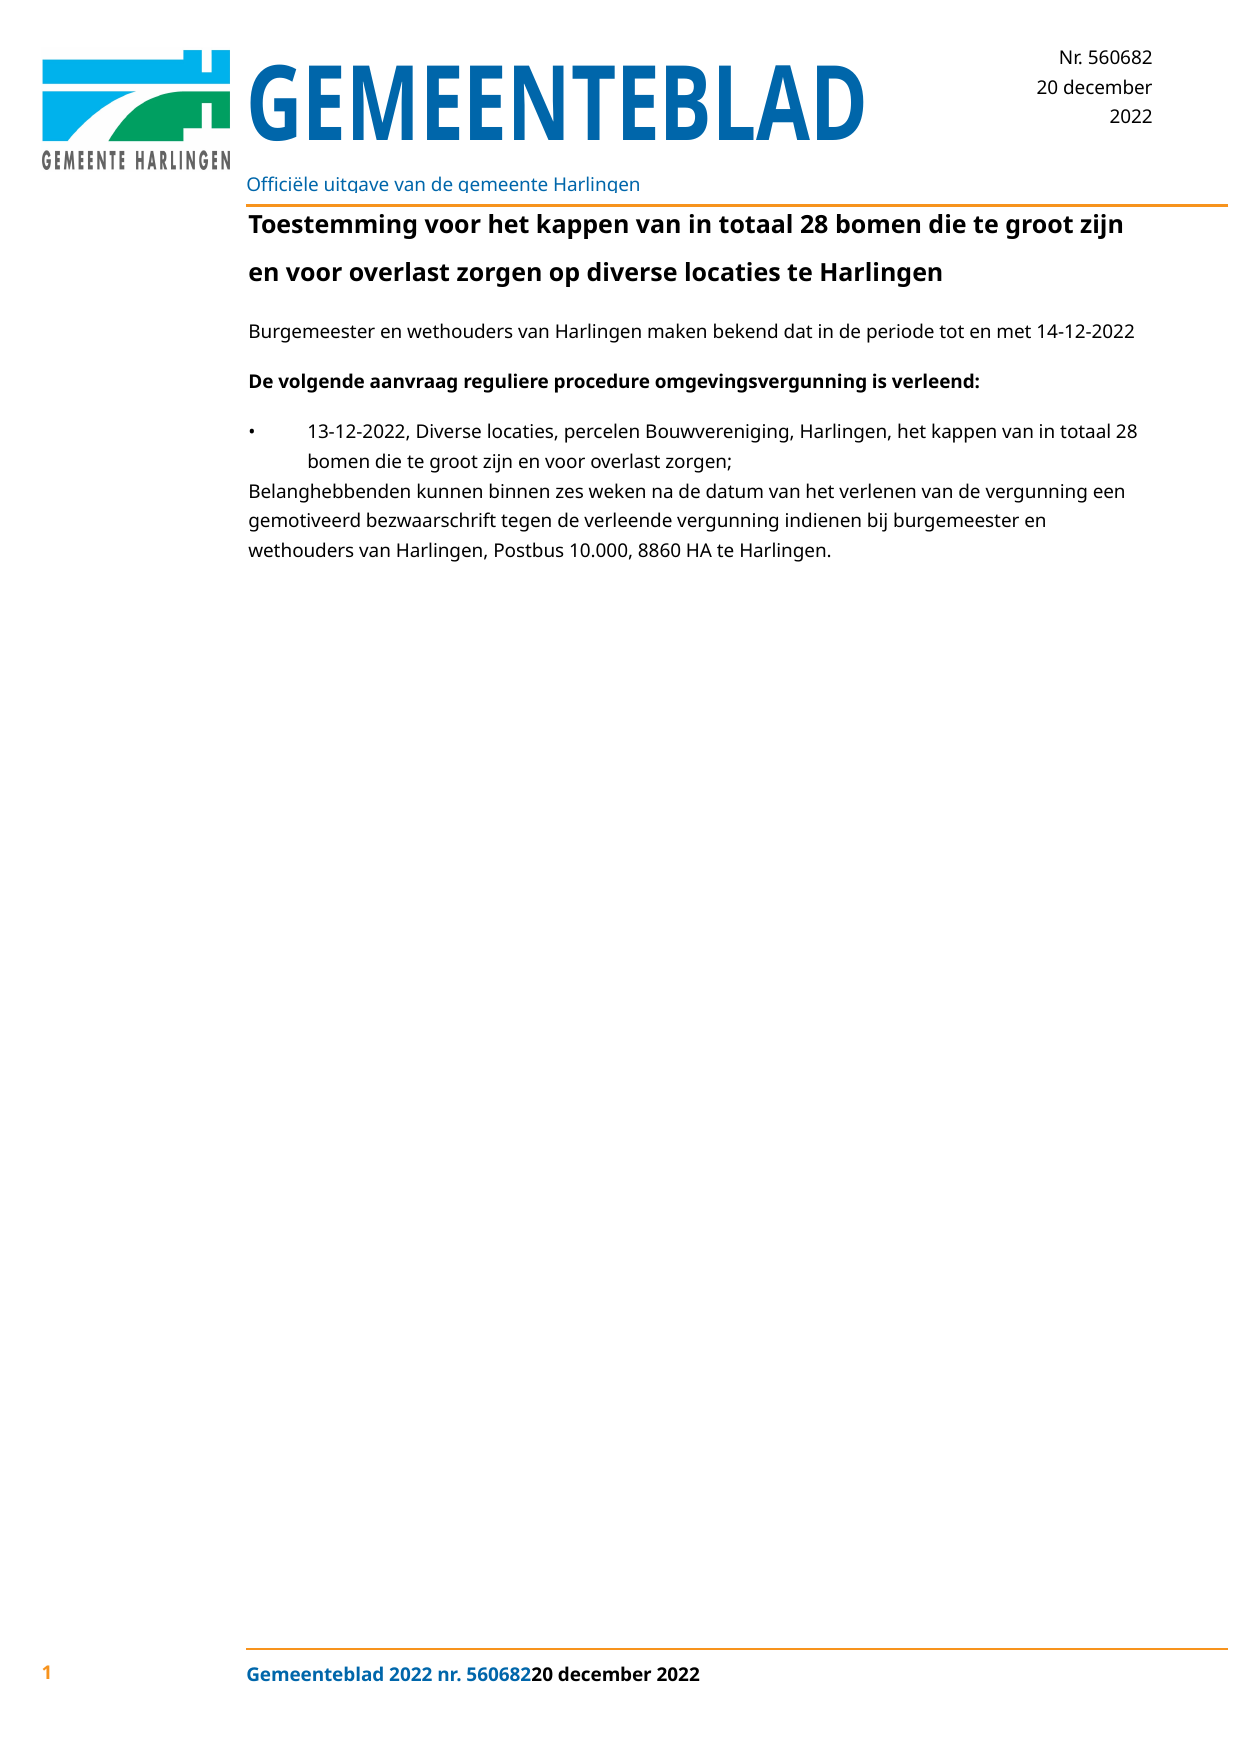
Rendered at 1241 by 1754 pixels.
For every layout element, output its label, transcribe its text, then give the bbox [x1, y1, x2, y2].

picture [41, 47, 231, 172]
text Burgemeester en wethouders van Harlingen maken bekend dat in de periode tot en met 14-12-2022 [248, 318, 1152, 344]
text Belanghebbenden kunnen binnen zes weken na de datum van het verlenen van de vergunning een gemotiveerd bezwaarschrift tegen de verleende vergunning indienen bij burgemeester en wethouders van Harlingen, Postbus 10.000, 8860 HA te Harlingen. [248, 478, 1152, 563]
text De volgende aanvraag reguliere procedure omgevingsvergunning is verleend: [248, 368, 1152, 394]
text Toestemming voor het kappen van in totaal 28 bomen die te groot zijn en voor overlast zorgen op diverse locaties te Harlingen [248, 207, 1152, 288]
list 13-12-2022, Diverse locaties, percelen Bouwvereniging, Harlingen, het kappen van in totaal 28 bomen die te groot zijn en voor overlast zorgen; [248, 419, 1152, 474]
